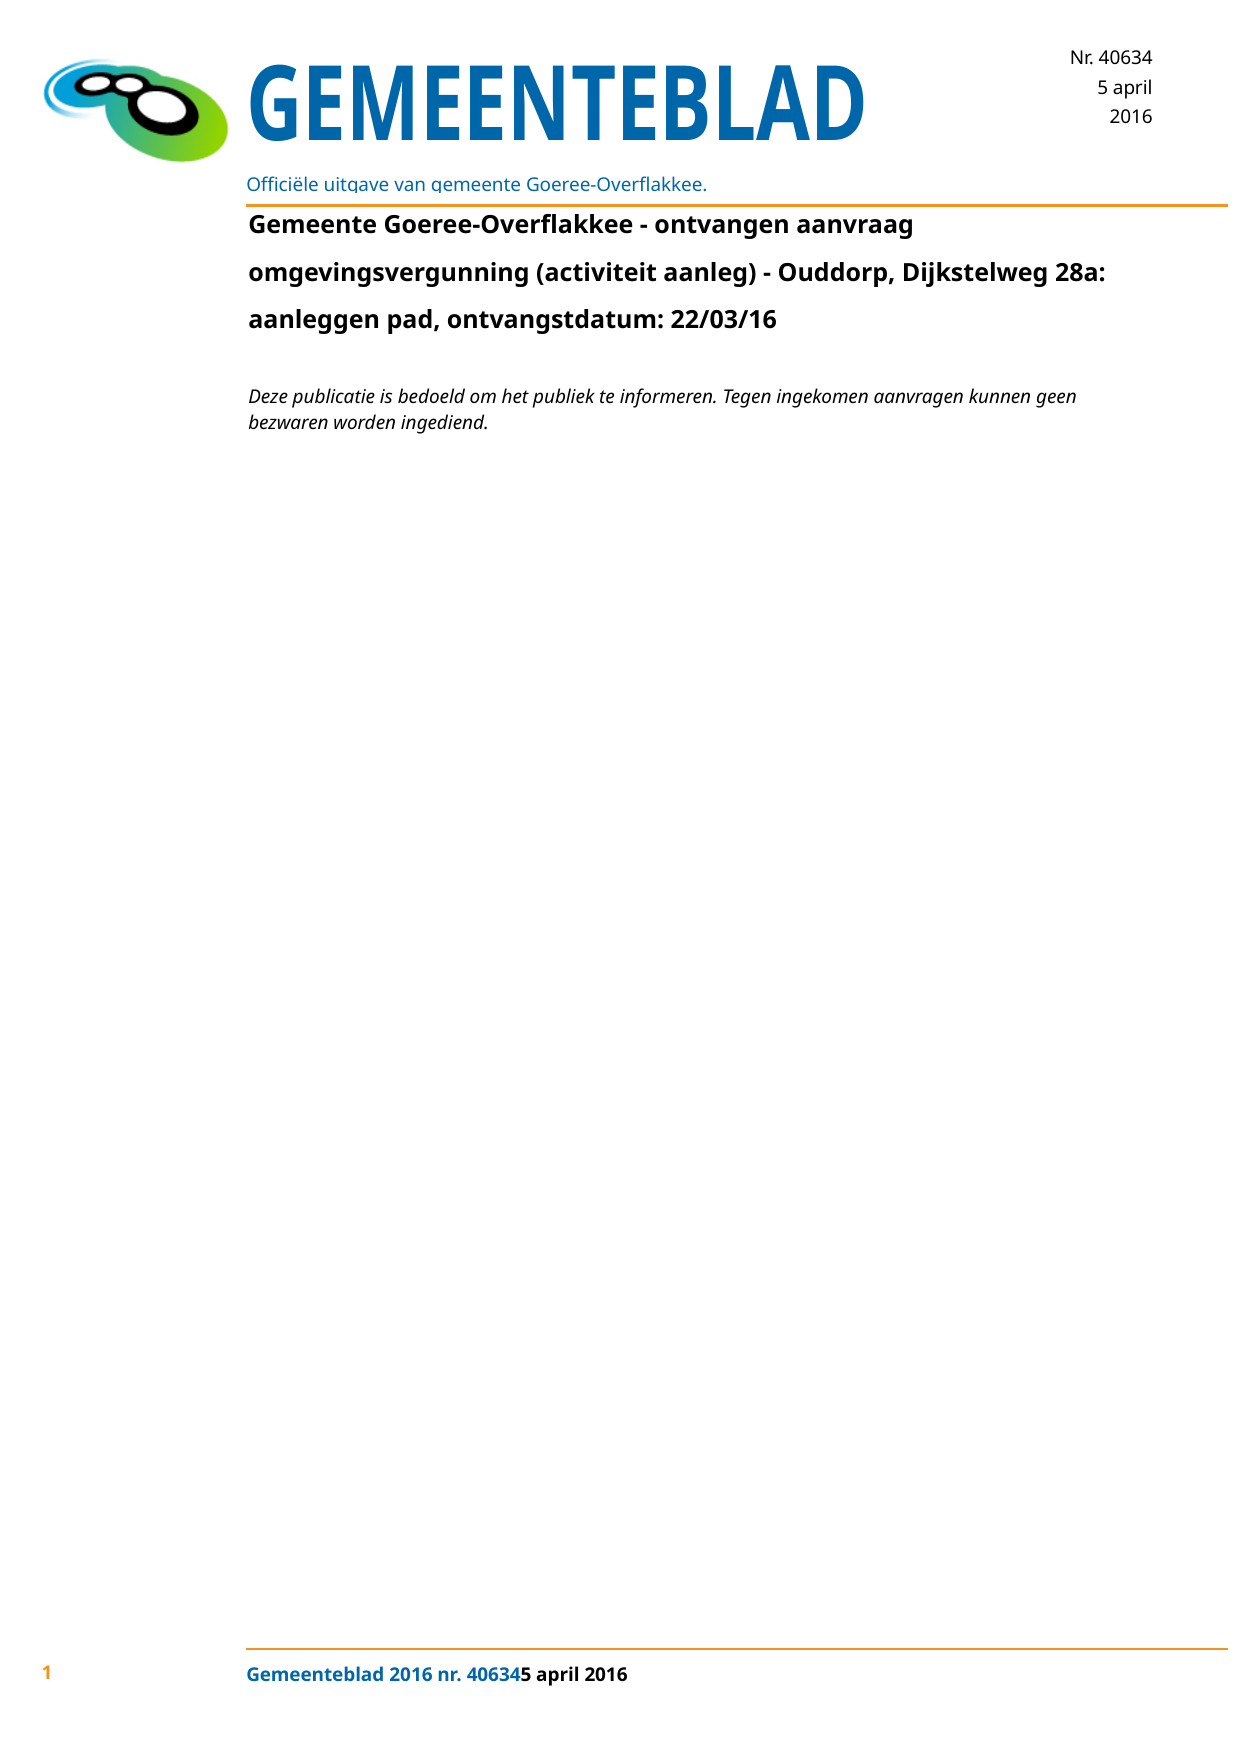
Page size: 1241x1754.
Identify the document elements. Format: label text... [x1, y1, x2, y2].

picture [41, 47, 231, 172]
text Gemeente Goeree-Overflakkee - ontvangen aanvraag omgevingsvergunning (activiteit aanleg) - Ouddorp, Dijkstelweg 28a: aanleggen pad, ontvangstdatum: 22/03/16 [248, 207, 1152, 336]
text Deze publicatie is bedoeld om het publiek te informeren. Tegen ingekomen aanvragen kunnen geen bezwaren worden ingediend. [248, 384, 1152, 435]
